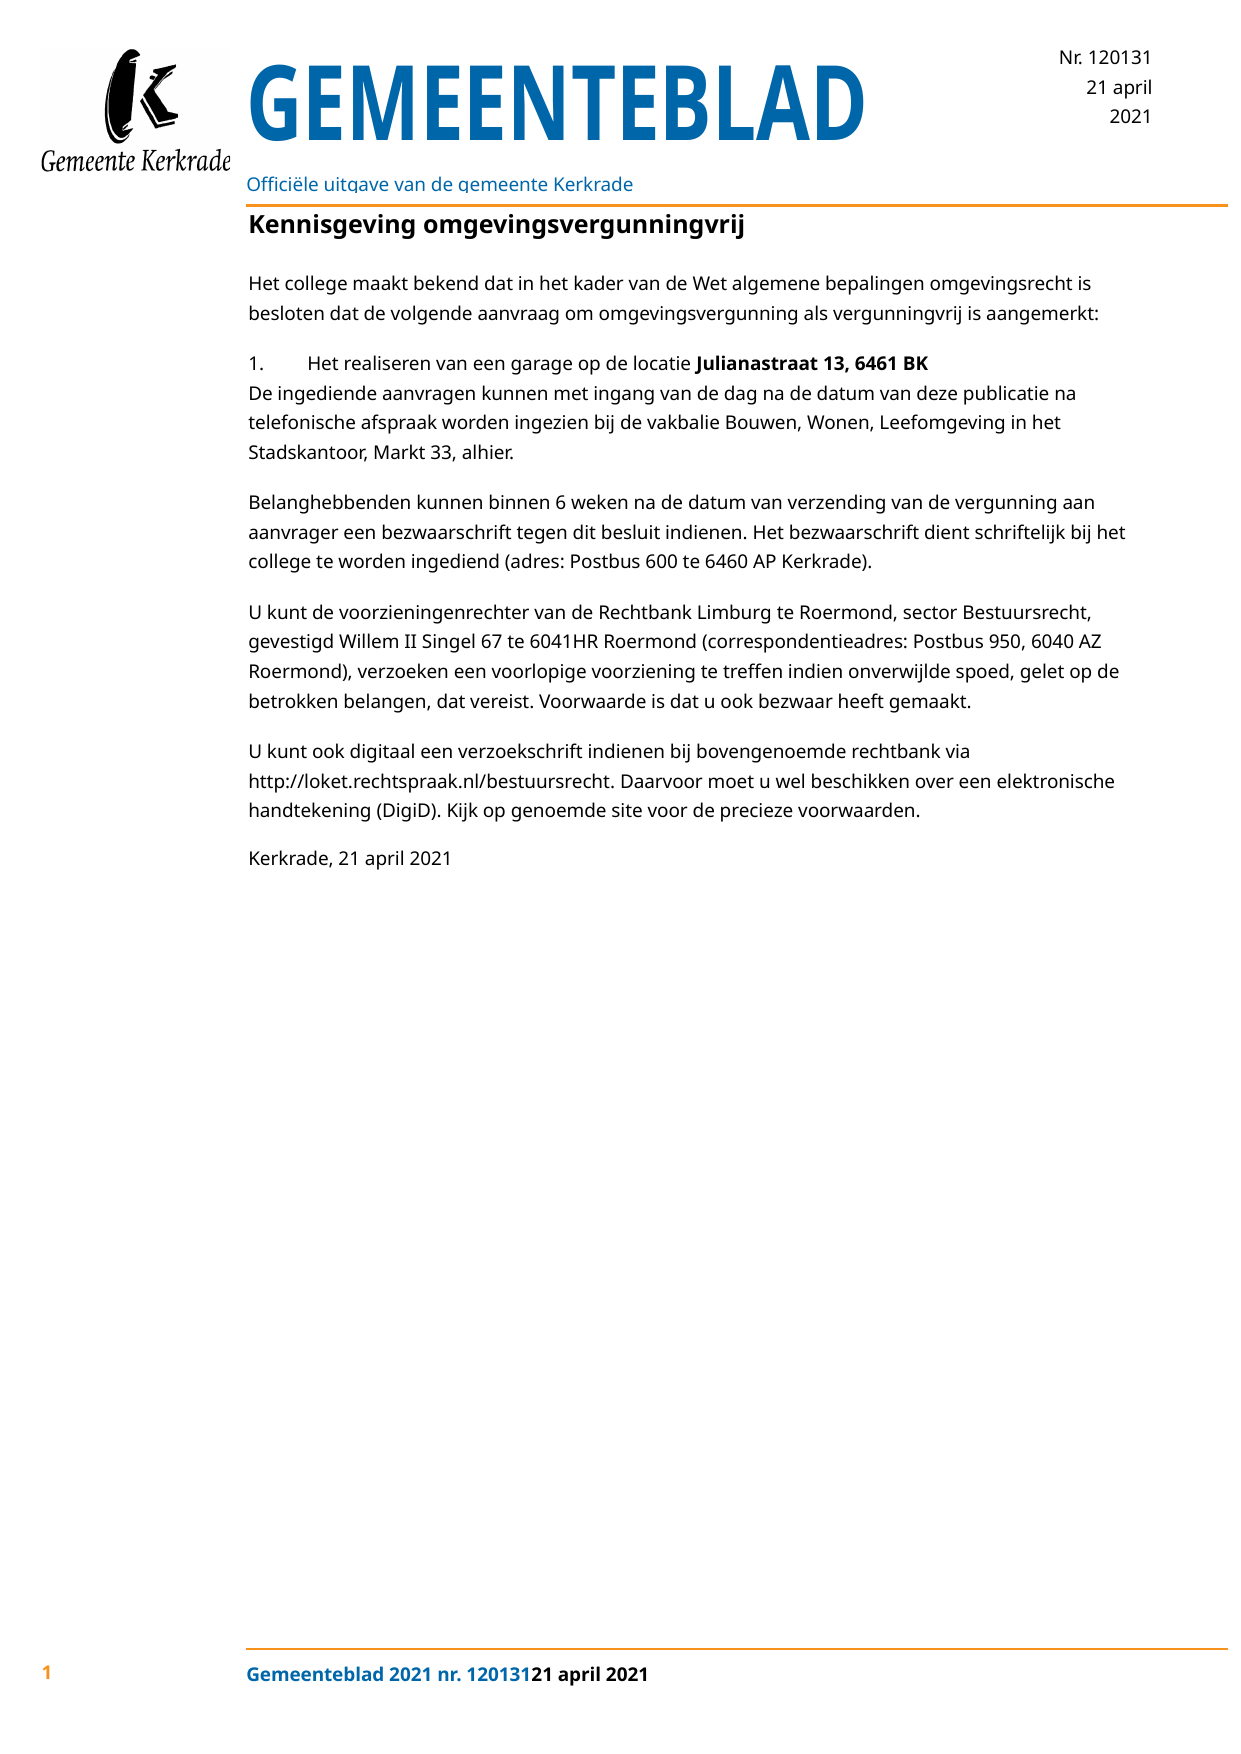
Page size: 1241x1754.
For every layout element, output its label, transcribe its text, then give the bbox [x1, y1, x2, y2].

text U kunt ook digitaal een verzoekschrift indienen bij bovengenoemde rechtbank via http://loket.rechtspraak.nl/bestuursrecht. Daarvoor moet u wel beschikken over een elektronische handtekening (DigiD). Kijk op genoemde site voor de precieze voorwaarden. [248, 738, 1152, 823]
list Het realiseren van een garage op de locatie Julianastraat 13, 6461 BK [248, 350, 1152, 376]
text U kunt de voorzieningenrechter van de Rechtbank Limburg te Roermond, sector Bestuursrecht, gevestigd Willem II Singel 67 te 6041HR Roermond (correspondentieadres: Postbus 950, 6040 AZ Roermond), verzoeken een voorlopige voorziening te treffen indien onverwijlde spoed, gelet op de betrokken belangen, dat vereist. Voorwaarde is dat u ook bezwaar heeft gemaakt. [248, 599, 1152, 713]
text Kerkrade, 21 april 2021 [248, 845, 1152, 871]
text Kennisgeving omgevingsvergunningvrij [248, 207, 1152, 241]
text Het college maakt bekend dat in het kader van de Wet algemene bepalingen omgevingsrecht is besloten dat de volgende aanvraag om omgevingsvergunning als vergunningvrij is aangemerkt: [248, 270, 1152, 326]
picture [41, 47, 231, 172]
text De ingediende aanvragen kunnen met ingang van de dag na de datum van deze publicatie na telefonische afspraak worden ingezien bij de vakbalie Bouwen, Wonen, Leefomgeving in het Stadskantoor, Markt 33, alhier. [248, 380, 1152, 465]
text Belanghebbenden kunnen binnen 6 weken na de datum van verzending van de vergunning aan aanvrager een bezwaarschrift tegen dit besluit indienen. Het bezwaarschrift dient schriftelijk bij het college te worden ingediend (adres: Postbus 600 te 6460 AP Kerkrade). [248, 489, 1152, 574]
